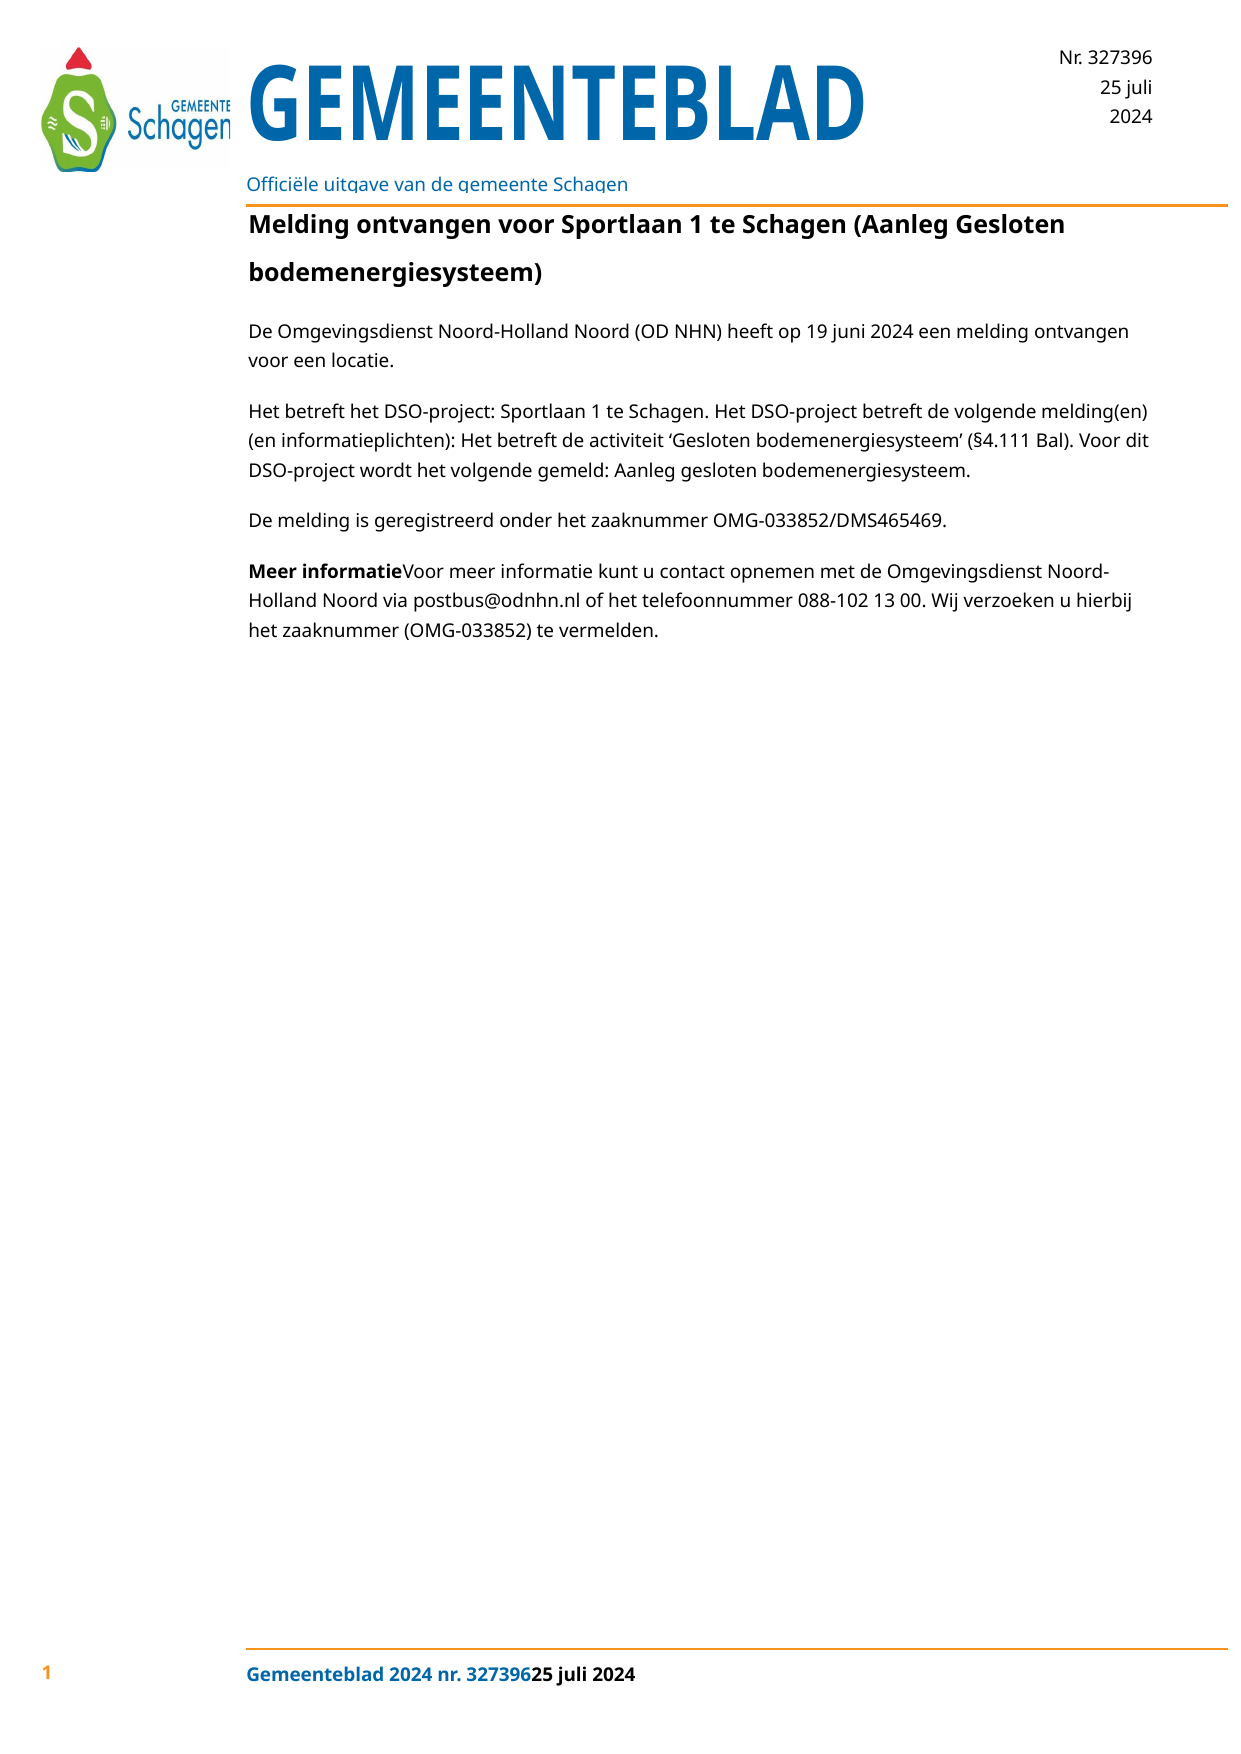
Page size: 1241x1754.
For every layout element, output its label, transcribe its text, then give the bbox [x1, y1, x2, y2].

text De melding is geregistreerd onder het zaaknummer OMG-033852/DMS465469. [248, 507, 1152, 533]
picture [41, 47, 231, 172]
text Het betreft het DSO-project: Sportlaan 1 te Schagen. Het DSO-project betreft de volgende melding(en) (en informatieplichten): Het betreft de activiteit ‘Gesloten bodemenergiesysteem’ (§4.111 Bal). Voor dit DSO-project wordt het volgende gemeld: Aanleg gesloten bodemenergiesysteem. [248, 398, 1152, 483]
text De Omgevingsdienst Noord-Holland Noord (OD NHN) heeft op 19 juni 2024 een melding ontvangen voor een locatie. [248, 318, 1152, 373]
text Meer informatieVoor meer informatie kunt u contact opnemen met de Omgevingsdienst Noord-Holland Noord via postbus@odnhn.nl of het telefoonnummer 088-102 13 00. Wij verzoeken u hierbij het zaaknummer (OMG-033852) te vermelden. [248, 558, 1152, 643]
text Melding ontvangen voor Sportlaan 1 te Schagen (Aanleg Gesloten bodemenergiesysteem) [248, 207, 1152, 288]
